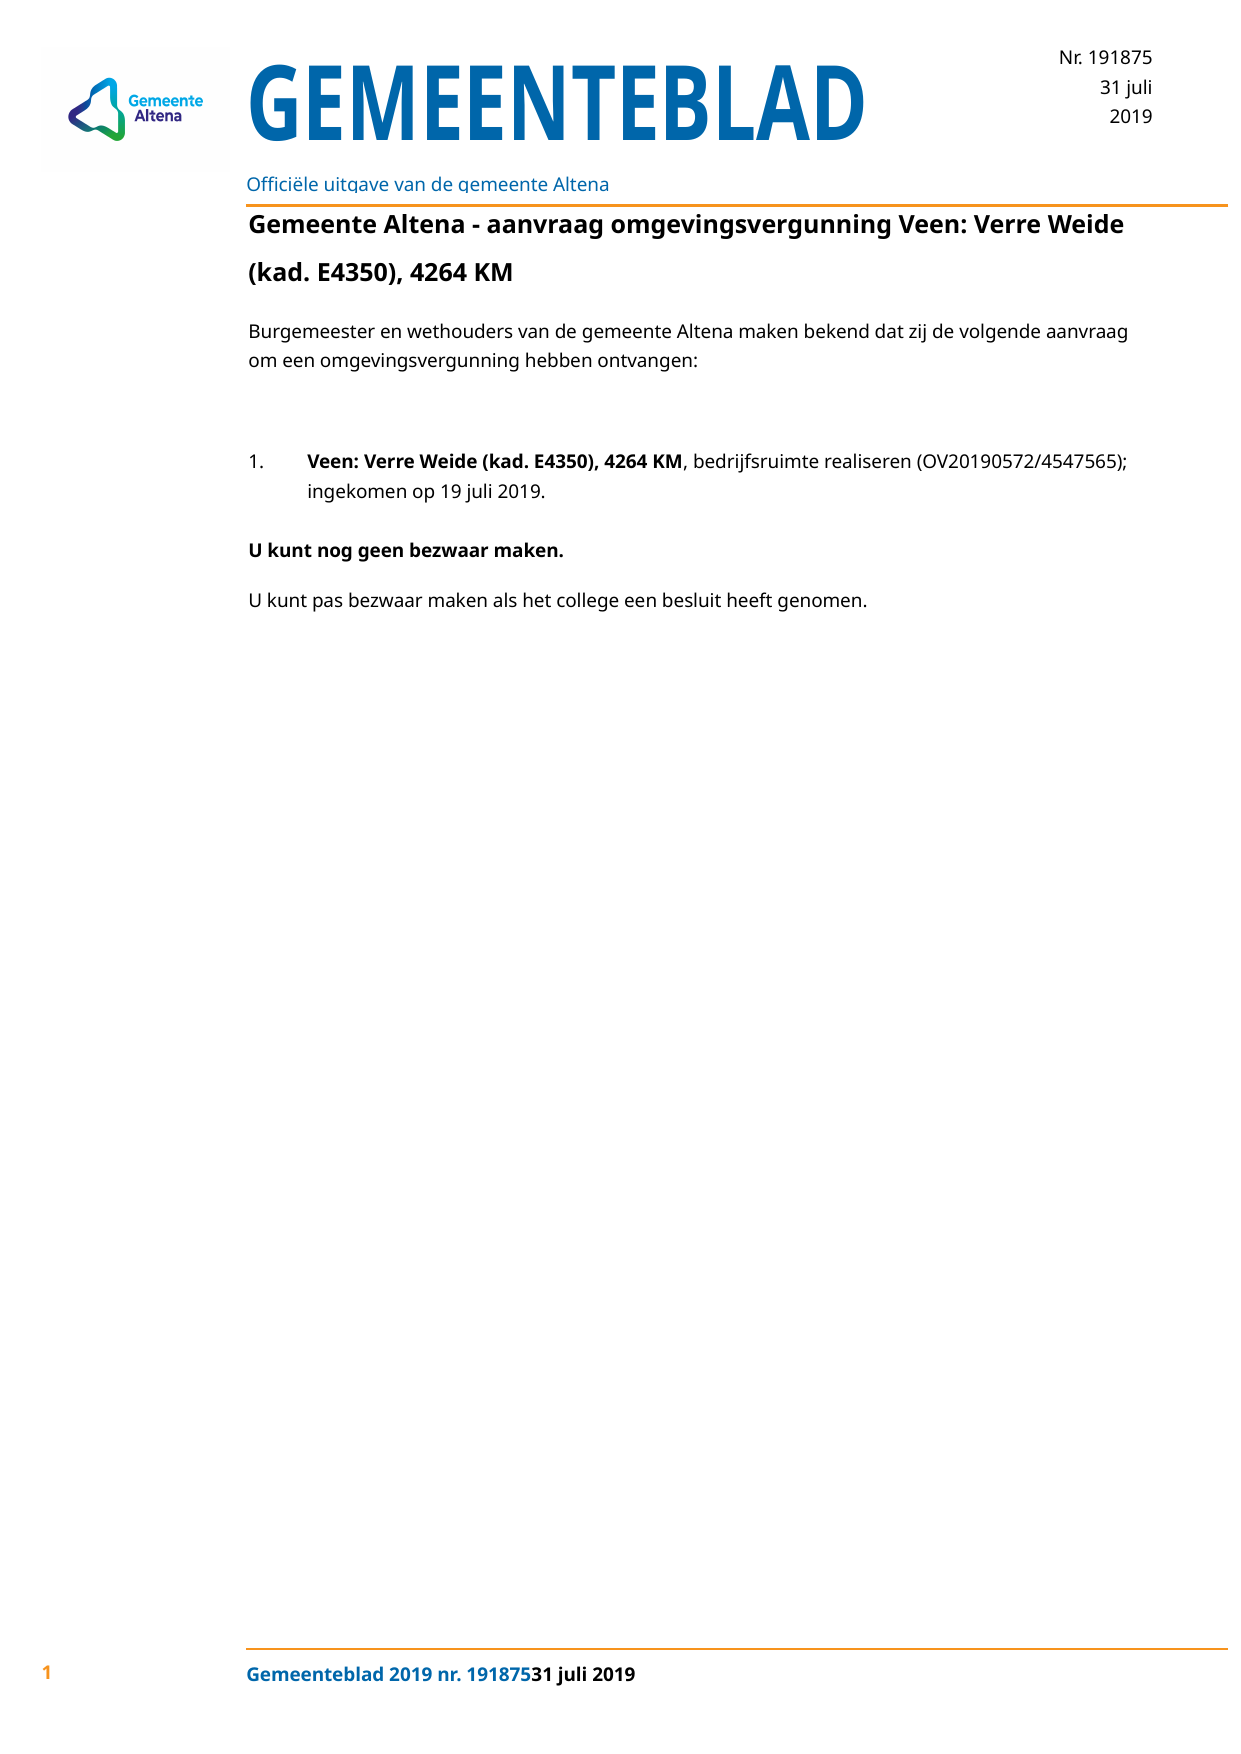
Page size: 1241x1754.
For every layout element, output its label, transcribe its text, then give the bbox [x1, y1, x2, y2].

text U kunt nog geen bezwaar maken. [248, 537, 1152, 563]
text U kunt pas bezwaar maken als het college een besluit heeft genomen. [248, 587, 1152, 613]
list Veen: Verre Weide (kad. E4350), 4264 KM, bedrijfsruimte realiseren (OV20190572/4547565); ingekomen op 19 juli 2019. [248, 448, 1152, 504]
text Burgemeester en wethouders van de gemeente Altena maken bekend dat zij de volgende aanvraag om een omgevingsvergunning hebben ontvangen: [248, 318, 1152, 373]
picture [41, 47, 231, 172]
text Gemeente Altena - aanvraag omgevingsvergunning Veen: Verre Weide (kad. E4350), 4264 KM [248, 207, 1152, 288]
